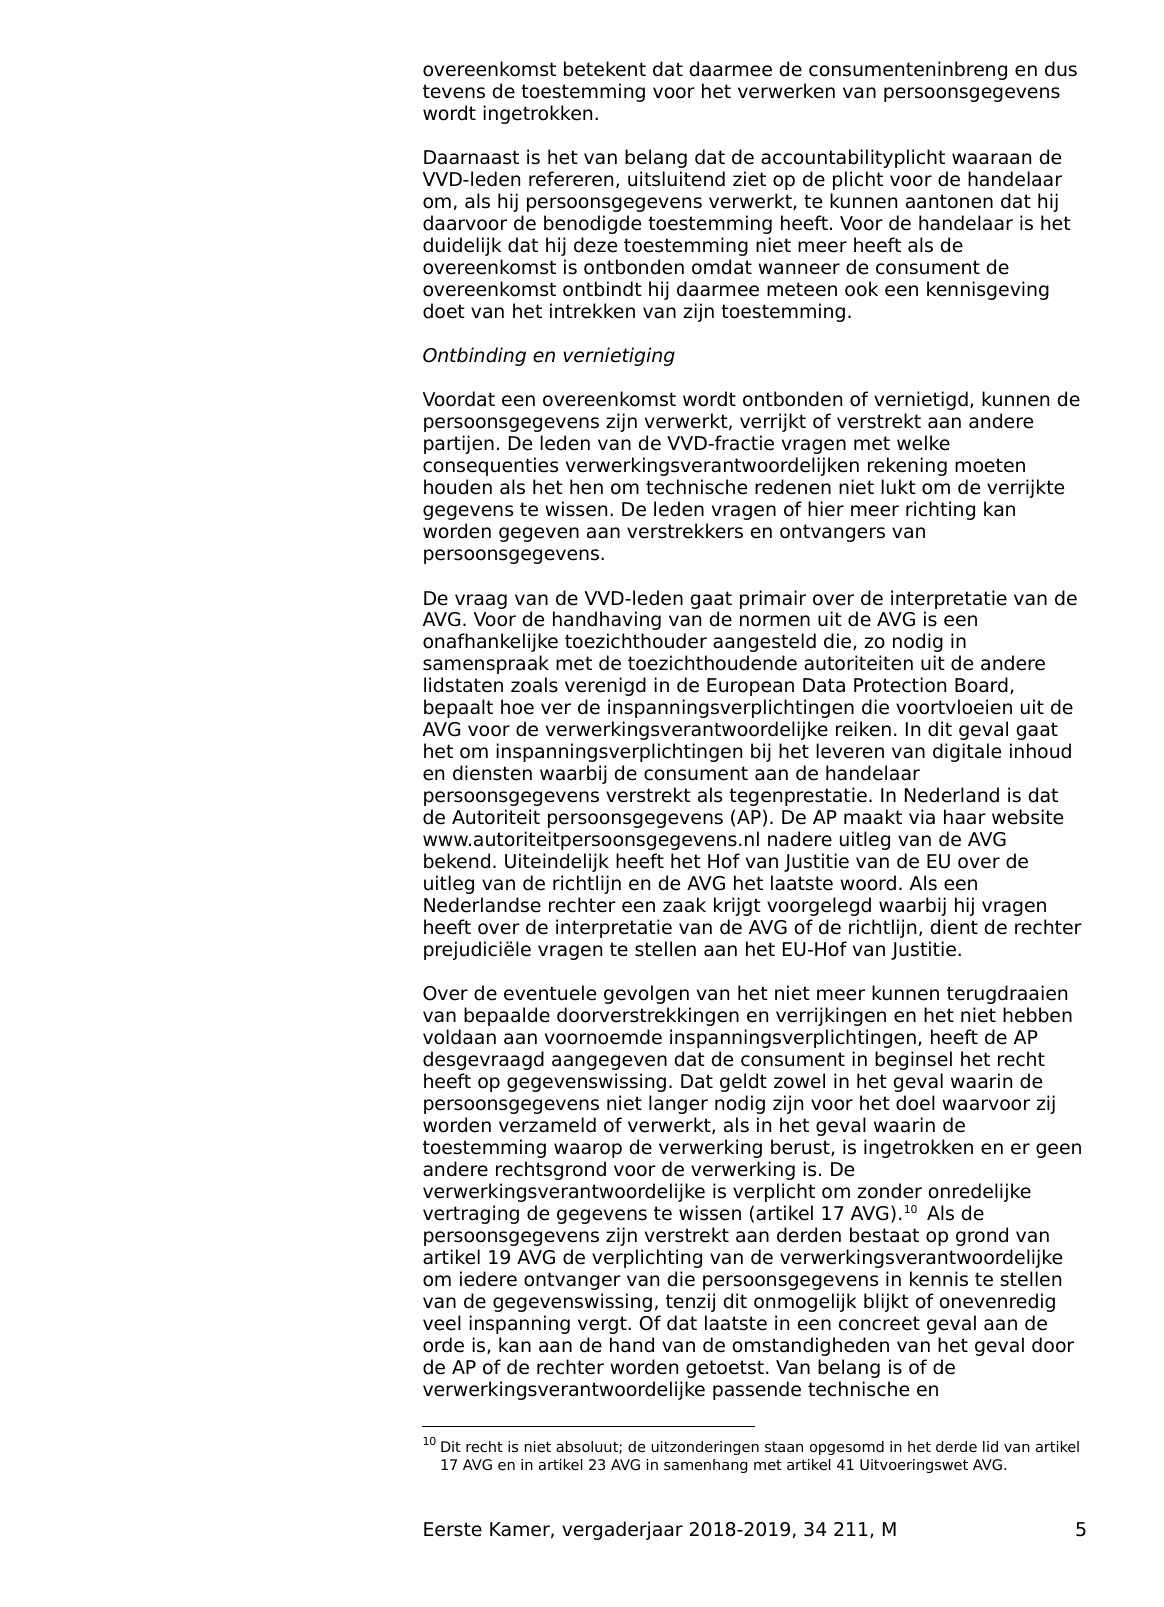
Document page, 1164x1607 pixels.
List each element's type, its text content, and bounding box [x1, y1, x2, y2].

text De vraag van de VVD-leden gaat primair over de interpretatie van de AVG. Voor de handhaving van de normen uit de AVG is een onafhankelijke toezichthouder aangesteld die, zo nodig in samenspraak met de toezichthoudende autoriteiten uit de andere lidstaten zoals verenigd in de European Data Protection Board, bepaalt hoe ver de inspanningsverplichtingen die voortvloeien uit de AVG voor de verwerkingsverantwoordelijke reiken. In dit geval gaat het om inspanningsverplichtingen bij het leveren van digitale inhoud en diensten waarbij de consument aan de handelaar persoonsgegevens verstrekt als tegenprestatie. In Nederland is dat de Autoriteit persoonsgegevens (AP). De AP maakt via haar website www.autoriteitpersoonsgegevens.nl nadere uitleg van de AVG bekend. Uiteindelijk heeft het Hof van Justitie van de EU over de uitleg van de richtlijn en de AVG het laatste woord. Als een Nederlandse rechter een zaak krijgt voorgelegd waarbij hij vragen heeft over de interpretatie van de AVG of de richtlijn, dient de rechter prejudiciële vragen te stellen aan het EU-Hof van Justitie. [422, 587, 1087, 961]
text Dit recht is niet absoluut; de uitzonderingen staan opgesomd in het derde lid van artikel 17 AVG en in artikel 23 AVG in samenhang met artikel 41 Uitvoeringswet AVG. [422, 1435, 1087, 1474]
text overeenkomst betekent dat daarmee de consumenteninbreng en dus tevens de toestemming voor het verwerken van persoonsgegevens wordt ingetrokken. [422, 59, 1087, 125]
text Daarnaast is het van belang dat de accountabilityplicht waaraan de VVD-leden refereren, uitsluitend ziet op de plicht voor de handelaar om, als hij persoonsgegevens verwerkt, te kunnen aantonen dat hij daarvoor de benodigde toestemming heeft. Voor de handelaar is het duidelijk dat hij deze toestemming niet meer heeft als de overeenkomst is ontbonden omdat wanneer de consument de overeenkomst ontbindt hij daarmee meteen ook een kennisgeving doet van het intrekken van zijn toestemming. [422, 147, 1087, 323]
text Voordat een overeenkomst wordt ontbonden of vernietigd, kunnen de persoonsgegevens zijn verwerkt, verrijkt of verstrekt aan andere partijen. De leden van de VVD-fractie vragen met welke consequenties verwerkingsverantwoordelijken rekening moeten houden als het hen om technische redenen niet lukt om de verrijkte gegevens te wissen. De leden vragen of hier meer richting kan worden gegeven aan verstrekkers en ontvangers van persoonsgegevens. [422, 389, 1087, 565]
text Over de eventuele gevolgen van het niet meer kunnen terugdraaien van bepaalde doorverstrekkingen en verrijkingen en het niet hebben voldaan aan voornoemde inspanningsverplichtingen, heeft de AP desgevraagd aangegeven dat de consument in beginsel het recht heeft op gegevenswissing. Dat geldt zowel in het geval waarin de persoonsgegevens niet langer nodig zijn voor het doel waarvoor zij worden verzameld of verwerkt, als in het geval waarin de toestemming waarop de verwerking berust, is ingetrokken en er geen andere rechtsgrond voor de verwerking is. De verwerkingsverantwoordelijke is verplicht om zonder onredelijke vertraging de gegevens te wissen (artikel 17 AVG). Als de persoonsgegevens zijn verstrekt aan derden bestaat op grond van artikel 19 AVG de verplichting van de verwerkingsverantwoordelijke om iedere ontvanger van die persoonsgegevens in kennis te stellen van de gegevenswissing, tenzij dit onmogelijk blijkt of onevenredig veel inspanning vergt. Of dat laatste in een concreet geval aan de orde is, kan aan de hand van de omstandigheden van het geval door de AP of de rechter worden getoetst. Van belang is of de verwerkingsverantwoordelijke passende technische en [422, 983, 1087, 1401]
subtitle Ontbinding en vernietiging [422, 345, 1087, 367]
